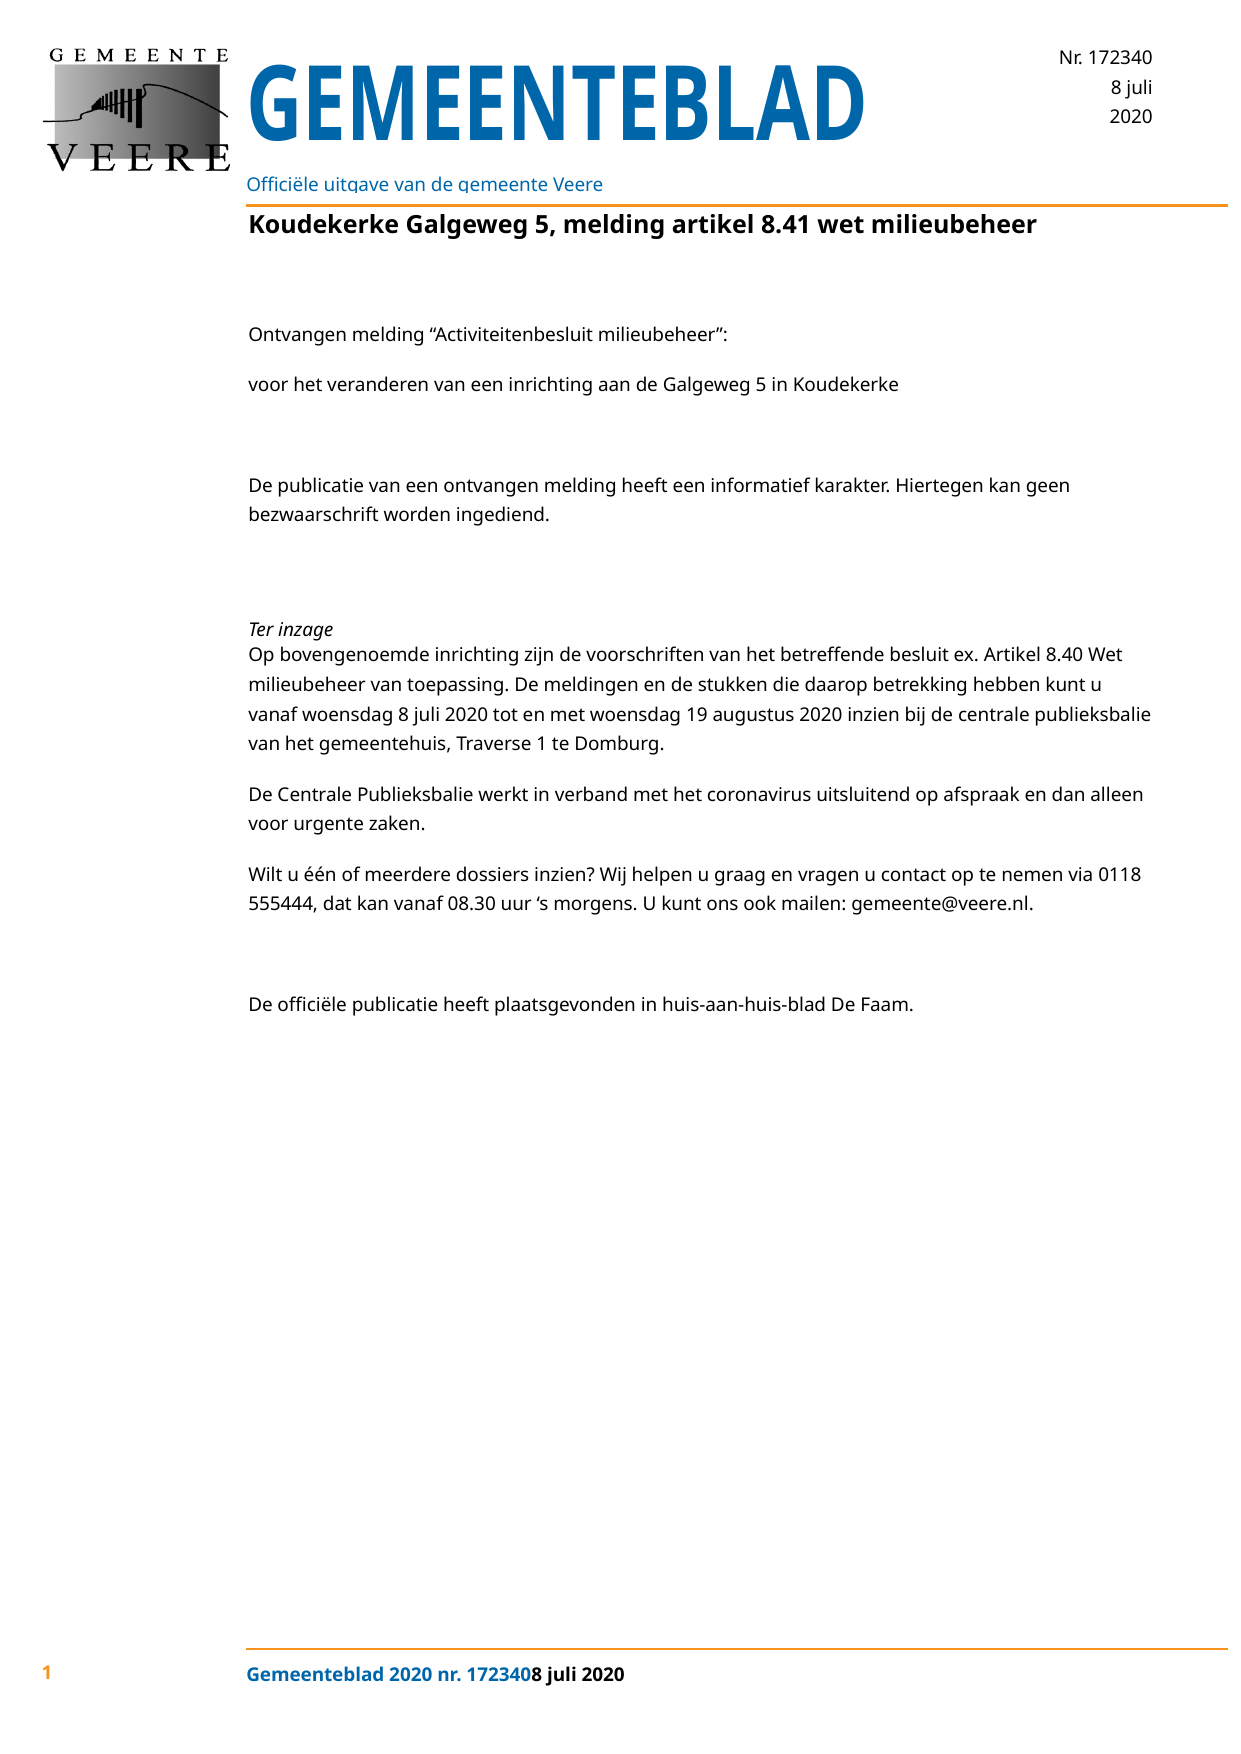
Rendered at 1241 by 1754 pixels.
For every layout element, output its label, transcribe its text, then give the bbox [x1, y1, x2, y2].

picture [41, 47, 231, 172]
text Ontvangen melding “Activiteitenbesluit milieubeheer”: [248, 321, 1152, 346]
text Wilt u één of meerdere dossiers inzien? Wij helpen u graag en vragen u contact op te nemen via 0118 555444, dat kan vanaf 08.30 uur ‘s morgens. U kunt ons ook mailen: gemeente@veere.nl. [248, 861, 1152, 916]
text Koudekerke Galgeweg 5, melding artikel 8.41 wet milieubeheer [248, 207, 1152, 241]
text De Centrale Publieksbalie werkt in verband met het coronavirus uitsluitend op afspraak en dan alleen voor urgente zaken. [248, 781, 1152, 836]
text Ter inzage [248, 616, 1152, 642]
text Op bovengenoemde inrichting zijn de voorschriften van het betreffende besluit ex. Artikel 8.40 Wet milieubeheer van toepassing. De meldingen en de stukken die daarop betrekking hebben kunt u vanaf woensdag 8 juli 2020 tot en met woensdag 19 augustus 2020 inzien bij de centrale publieksbalie van het gemeentehuis, Traverse 1 te Domburg. [248, 642, 1152, 756]
text voor het veranderen van een inrichting aan de Galgeweg 5 in Koudekerke [248, 371, 1152, 397]
text De publicatie van een ontvangen melding heeft een informatief karakter. Hiertegen kan geen bezwaarschrift worden ingediend. [248, 472, 1152, 527]
text De officiële publicatie heeft plaatsgevonden in huis-aan-huis-blad De Faam. [248, 991, 1152, 1017]
